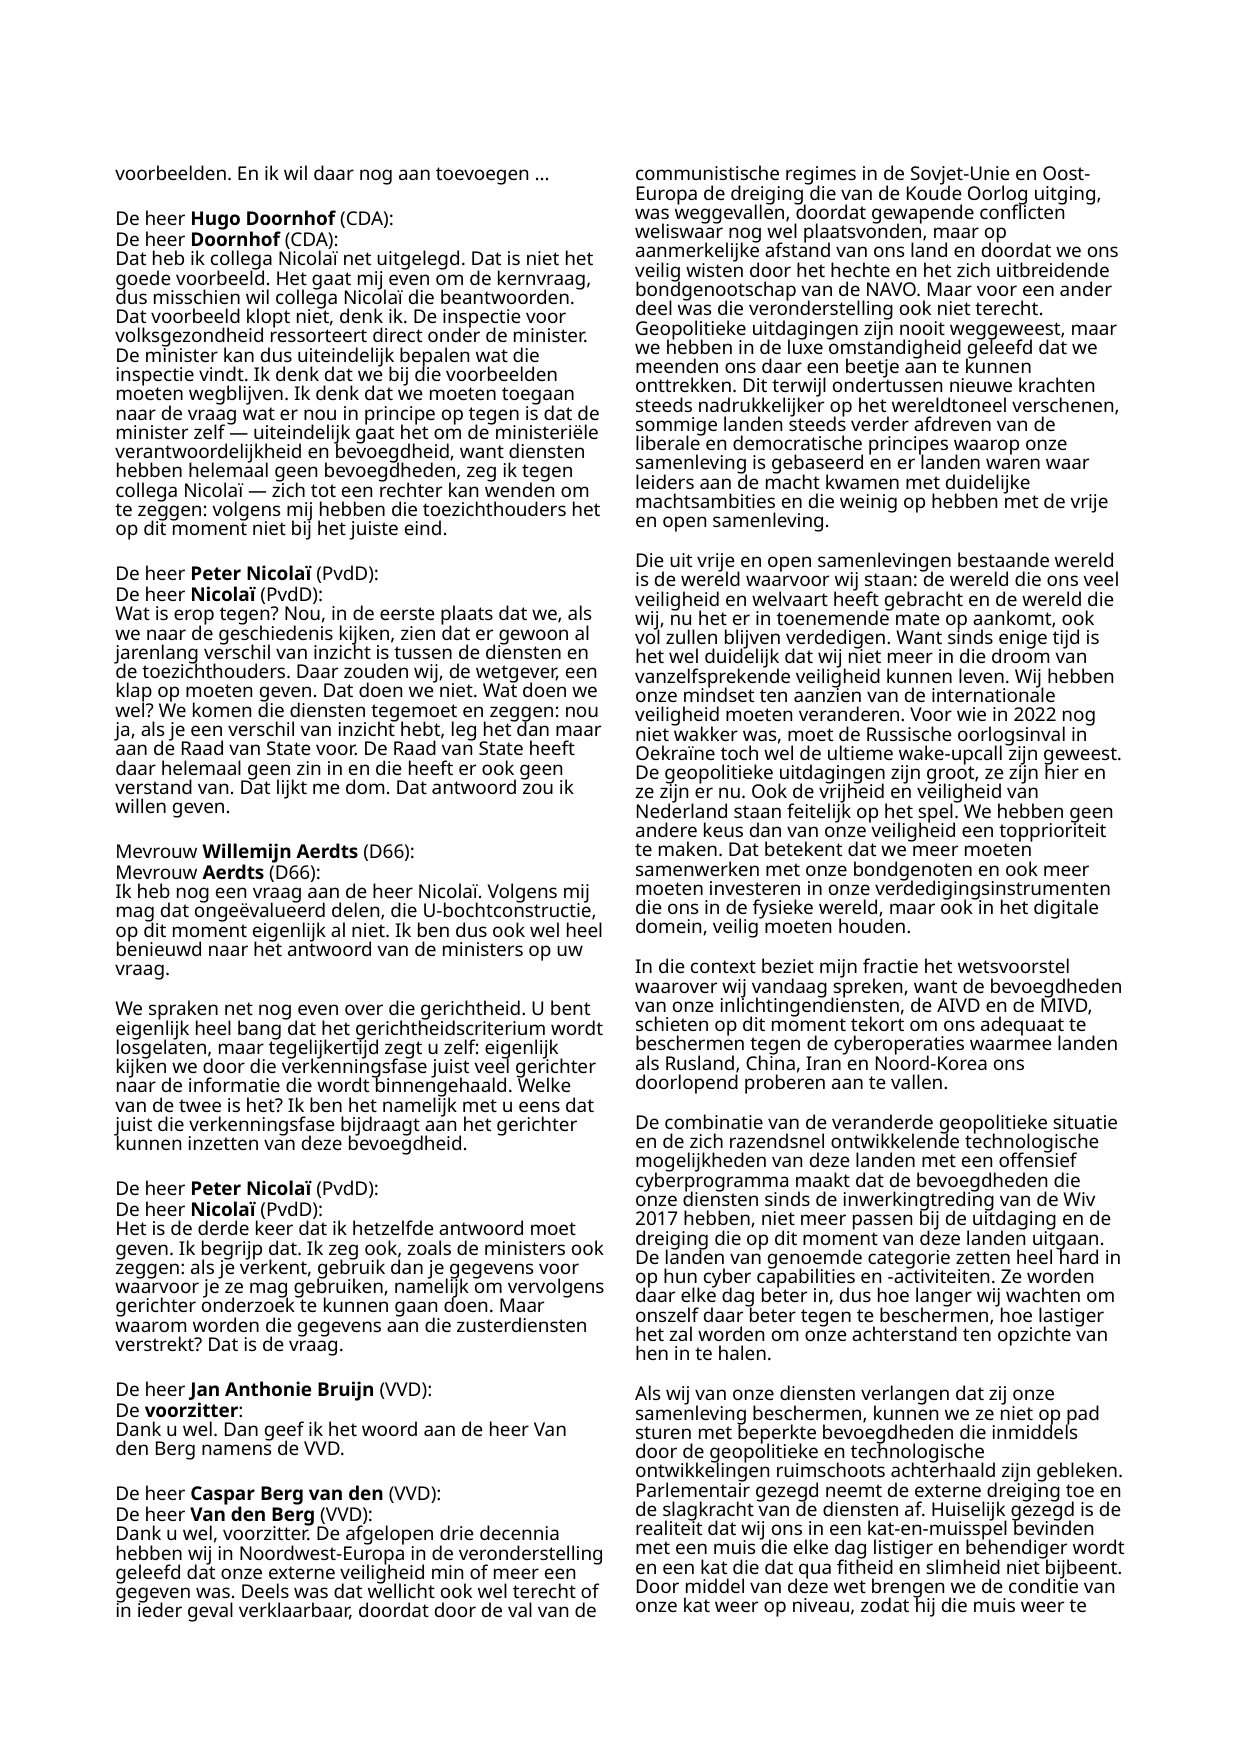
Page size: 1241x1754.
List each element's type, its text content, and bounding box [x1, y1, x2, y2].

text Het is de derde keer dat ik hetzelfde antwoord moet geven. Ik begrijp dat. Ik zeg ook, zoals de ministers ook zeggen: als je verkent, gebruik dan je gegevens voor waarvoor je ze mag gebruiken, namelijk om vervolgens gerichter onderzoek te kunnen gaan doen. Maar waarom worden die gegevens aan die zusterdiensten verstrekt? Dat is de vraag. [115, 1220, 605, 1355]
text Dat heb ik collega Nicolaï net uitgelegd. Dat is niet het goede voorbeeld. Het gaat mij even om de kernvraag, dus misschien wil collega Nicolaï die beantwoorden. Dat voorbeeld klopt niet, denk ik. De inspectie voor volksgezondheid ressorteert direct onder de minister. De minister kan dus uiteindelijk bepalen wat die inspectie vindt. Ik denk dat we bij die voorbeelden moeten wegblijven. Ik denk dat we moeten toegaan naar de vraag wat er nou in principe op tegen is dat de minister zelf — uiteindelijk gaat het om de ministeriële verantwoordelijkheid en bevoegdheid, want diensten hebben helemaal geen bevoegdheden, zeg ik tegen collega Nicolaï — zich tot een rechter kan wenden om te zeggen: volgens mij hebben die toezichthouders het op dit moment niet bij het juiste eind. [115, 250, 605, 539]
text Als wij van onze diensten verlangen dat zij onze samenleving beschermen, kunnen we ze niet op pad sturen met beperkte bevoegdheden die inmiddels door de geopolitieke en technologische ontwikkelingen ruimschoots achterhaald zijn gebleken. Parlementair gezegd neemt de externe dreiging toe en de slagkracht van de diensten af. Huiselijk gezegd is de realiteit dat wij ons in een kat-en-muisspel bevinden met een muis die elke dag listiger en behendiger wordt en een kat die dat qua fitheid en slimheid niet bijbeent. Door middel van deze wet brengen we de conditie van onze kat weer op niveau, zodat hij die muis weer te [635, 1385, 1125, 1616]
text We spraken net nog even over die gerichtheid. U bent eigenlijk heel bang dat het gerichtheidscriterium wordt losgelaten, maar tegelijkertijd zegt u zelf: eigenlijk kijken we door die verkenningsfase juist veel gerichter naar de informatie die wordt binnengehaald. Welke van de twee is het? Ik ben het namelijk met u eens dat juist die verkenningsfase bijdraagt aan het gerichter kunnen inzetten van deze bevoegdheid. [115, 1000, 605, 1154]
text Mevrouw Aerdts (D66): [115, 864, 605, 883]
text De heer Caspar Berg van den (VVD): [115, 1480, 605, 1506]
text Wat is erop tegen? Nou, in de eerste plaats dat we, als we naar de geschiedenis kijken, zien dat er gewoon al jarenlang verschil van inzicht is tussen de diensten en de toezichthouders. Daar zouden wij, de wetgever, een klap op moeten geven. Dat doen we niet. Wat doen we wel? We komen die diensten tegemoet en zeggen: nou ja, als je een verschil van inzicht hebt, leg het dan maar aan de Raad van State voor. De Raad van State heeft daar helemaal geen zin in en die heeft er ook geen verstand van. Dat lijkt me dom. Dat antwoord zou ik willen geven. [115, 605, 605, 817]
text De heer Nicolaï (PvdD): [115, 1201, 605, 1220]
text voorbeelden. En ik wil daar nog aan toevoegen … [115, 165, 605, 184]
text De heer Jan Anthonie Bruijn (VVD): [115, 1376, 605, 1402]
text De heer Van den Berg (VVD): [115, 1506, 605, 1525]
text De heer Doornhof (CDA): [115, 231, 605, 250]
text De heer Nicolaï (PvdD): [115, 586, 605, 605]
text De heer Peter Nicolaï (PvdD): [115, 1175, 605, 1201]
text Mevrouw Willemijn Aerdts (D66): [115, 838, 605, 864]
text De heer Peter Nicolaï (PvdD): [115, 560, 605, 586]
text Dank u wel. Dan geef ik het woord aan de heer Van den Berg namens de VVD. [115, 1421, 605, 1459]
text De combinatie van de veranderde geopolitieke situatie en de zich razendsnel ontwikkelende technologische mogelijkheden van deze landen met een offensief cyberprogramma maakt dat de bevoegdheden die onze diensten sinds de inwerkingtreding van de Wiv 2017 hebben, niet meer passen bij de uitdaging en de dreiging die op dit moment van deze landen uitgaan. De landen van genoemde categorie zetten heel hard in op hun cyber capabilities en -activiteiten. Ze worden daar elke dag beter in, dus hoe langer wij wachten om onszelf daar beter tegen te beschermen, hoe lastiger het zal worden om onze achterstand ten opzichte van hen in te halen. [635, 1114, 1125, 1364]
text Ik heb nog een vraag aan de heer Nicolaï. Volgens mij mag dat ongeëvalueerd delen, die U-bochtconstructie, op dit moment eigenlijk al niet. Ik ben dus ook wel heel benieuwd naar het antwoord van de ministers op uw vraag. [115, 883, 605, 979]
text De heer Hugo Doornhof (CDA): [115, 205, 605, 231]
text In die context beziet mijn fractie het wetsvoorstel waarover wij vandaag spreken, want de bevoegdheden van onze inlichtingendiensten, de AIVD en de MIVD, schieten op dit moment tekort om ons adequaat te beschermen tegen de cyberoperaties waarmee landen als Rusland, China, Iran en Noord-Korea ons doorlopend proberen aan te vallen. [635, 958, 1125, 1093]
text De voorzitter: [115, 1402, 605, 1421]
text Die uit vrije en open samenlevingen bestaande wereld is de wereld waarvoor wij staan: de wereld die ons veel veiligheid en welvaart heeft gebracht en de wereld die wij, nu het er in toenemende mate op aankomt, ook vol zullen blijven verdedigen. Want sinds enige tijd is het wel duidelijk dat wij niet meer in die droom van vanzelfsprekende veiligheid kunnen leven. Wij hebben onze mindset ten aanzien van de internationale veiligheid moeten veranderen. Voor wie in 2022 nog niet wakker was, moet de Russische oorlogsinval in Oekraïne toch wel de ultieme wake-upcall zijn geweest. De geopolitieke uitdagingen zijn groot, ze zijn hier en ze zijn er nu. Ook de vrijheid en veiligheid van Nederland staan feitelijk op het spel. We hebben geen andere keus dan van onze veiligheid een topprioriteit te maken. Dat betekent dat we meer moeten samenwerken met onze bondgenoten en ook meer moeten investeren in onze verdedigingsinstrumenten die ons in de fysieke wereld, maar ook in het digitale domein, veilig moeten houden. [635, 552, 1125, 938]
text communistische regimes in de Sovjet-Unie en Oost-Europa de dreiging die van de Koude Oorlog uitging, was weggevallen, doordat gewapende conflicten weliswaar nog wel plaatsvonden, maar op aanmerkelijke afstand van ons land en doordat we ons veilig wisten door het hechte en het zich uitbreidende bondgenootschap van de NAVO. Maar voor een ander deel was die veronderstelling ook niet terecht. Geopolitieke uitdagingen zijn nooit weggeweest, maar we hebben in de luxe omstandigheid geleefd dat we meenden ons daar een beetje aan te kunnen onttrekken. Dit terwijl ondertussen nieuwe krachten steeds nadrukkelijker op het wereldtoneel verschenen, sommige landen steeds verder afdreven van de liberale en democratische principes waarop onze samenleving is gebaseerd en er landen waren waar leiders aan de macht kwamen met duidelijke machtsambities en die weinig op hebben met de vrije en open samenleving. [635, 165, 1125, 531]
text Dank u wel, voorzitter. De afgelopen drie decennia hebben wij in Noordwest-Europa in de veronderstelling geleefd dat onze externe veiligheid min of meer een gegeven was. Deels was dat wellicht ook wel terecht of in ieder geval verklaarbaar, doordat door de val van de [115, 1525, 605, 1622]
